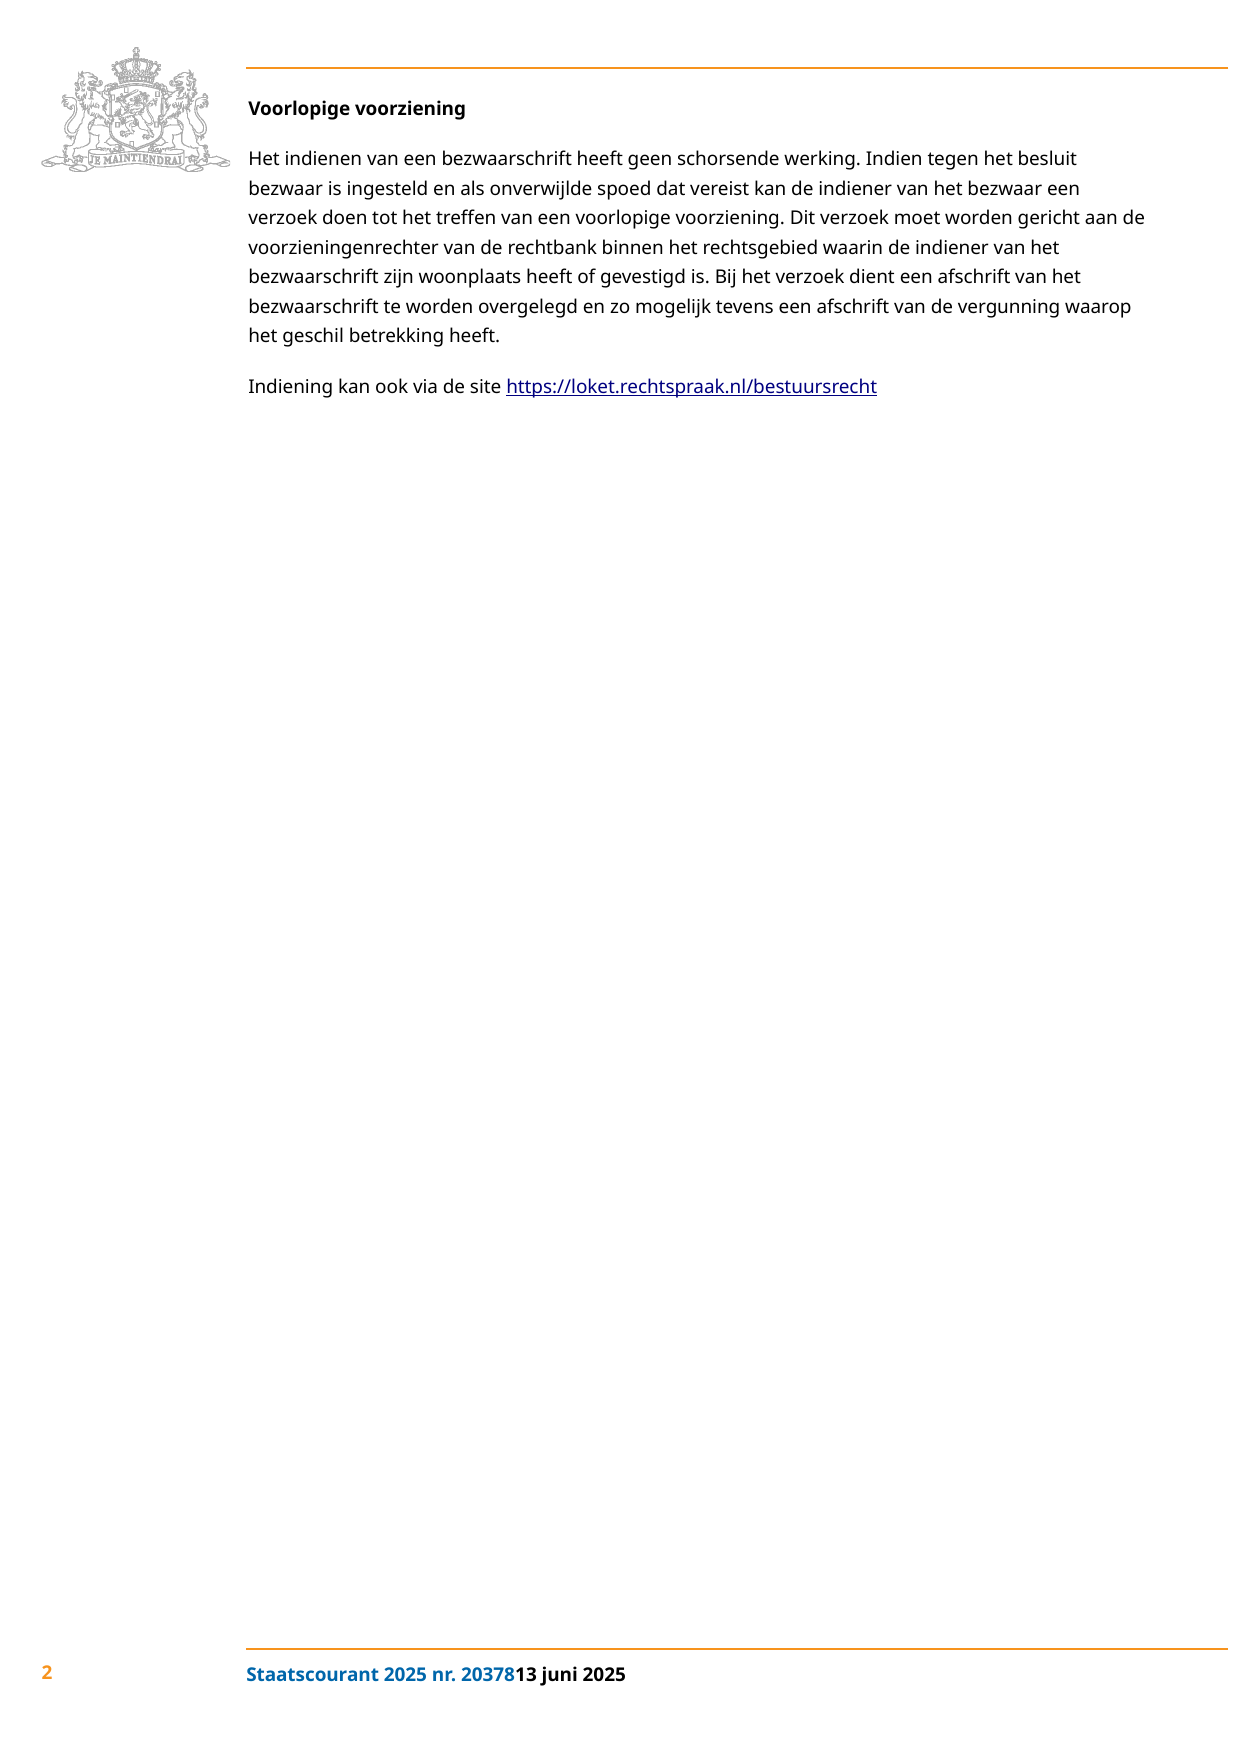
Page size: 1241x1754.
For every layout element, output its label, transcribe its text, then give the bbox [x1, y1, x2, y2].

text Indiening kan ook via de site https://loket.rechtspraak.nl/bestuursrecht [248, 373, 1152, 399]
text Het indienen van een bezwaarschrift heeft geen schorsende werking. Indien tegen het besluit bezwaar is ingesteld en als onverwijlde spoed dat vereist kan de indiener van het bezwaar een verzoek doen tot het treffen van een voorlopige voorziening. Dit verzoek moet worden gericht aan de voorzieningenrechter van de rechtbank binnen het rechtsgebied waarin de indiener van het bezwaarschrift zijn woonplaats heeft of gevestigd is. Bij het verzoek dient een afschrift van het bezwaarschrift te worden overgelegd en zo mogelijk tevens een afschrift van de vergunning waarop het geschil betrekking heeft. [248, 145, 1152, 348]
picture [41, 47, 231, 172]
text Voorlopige voorziening [248, 95, 1152, 121]
